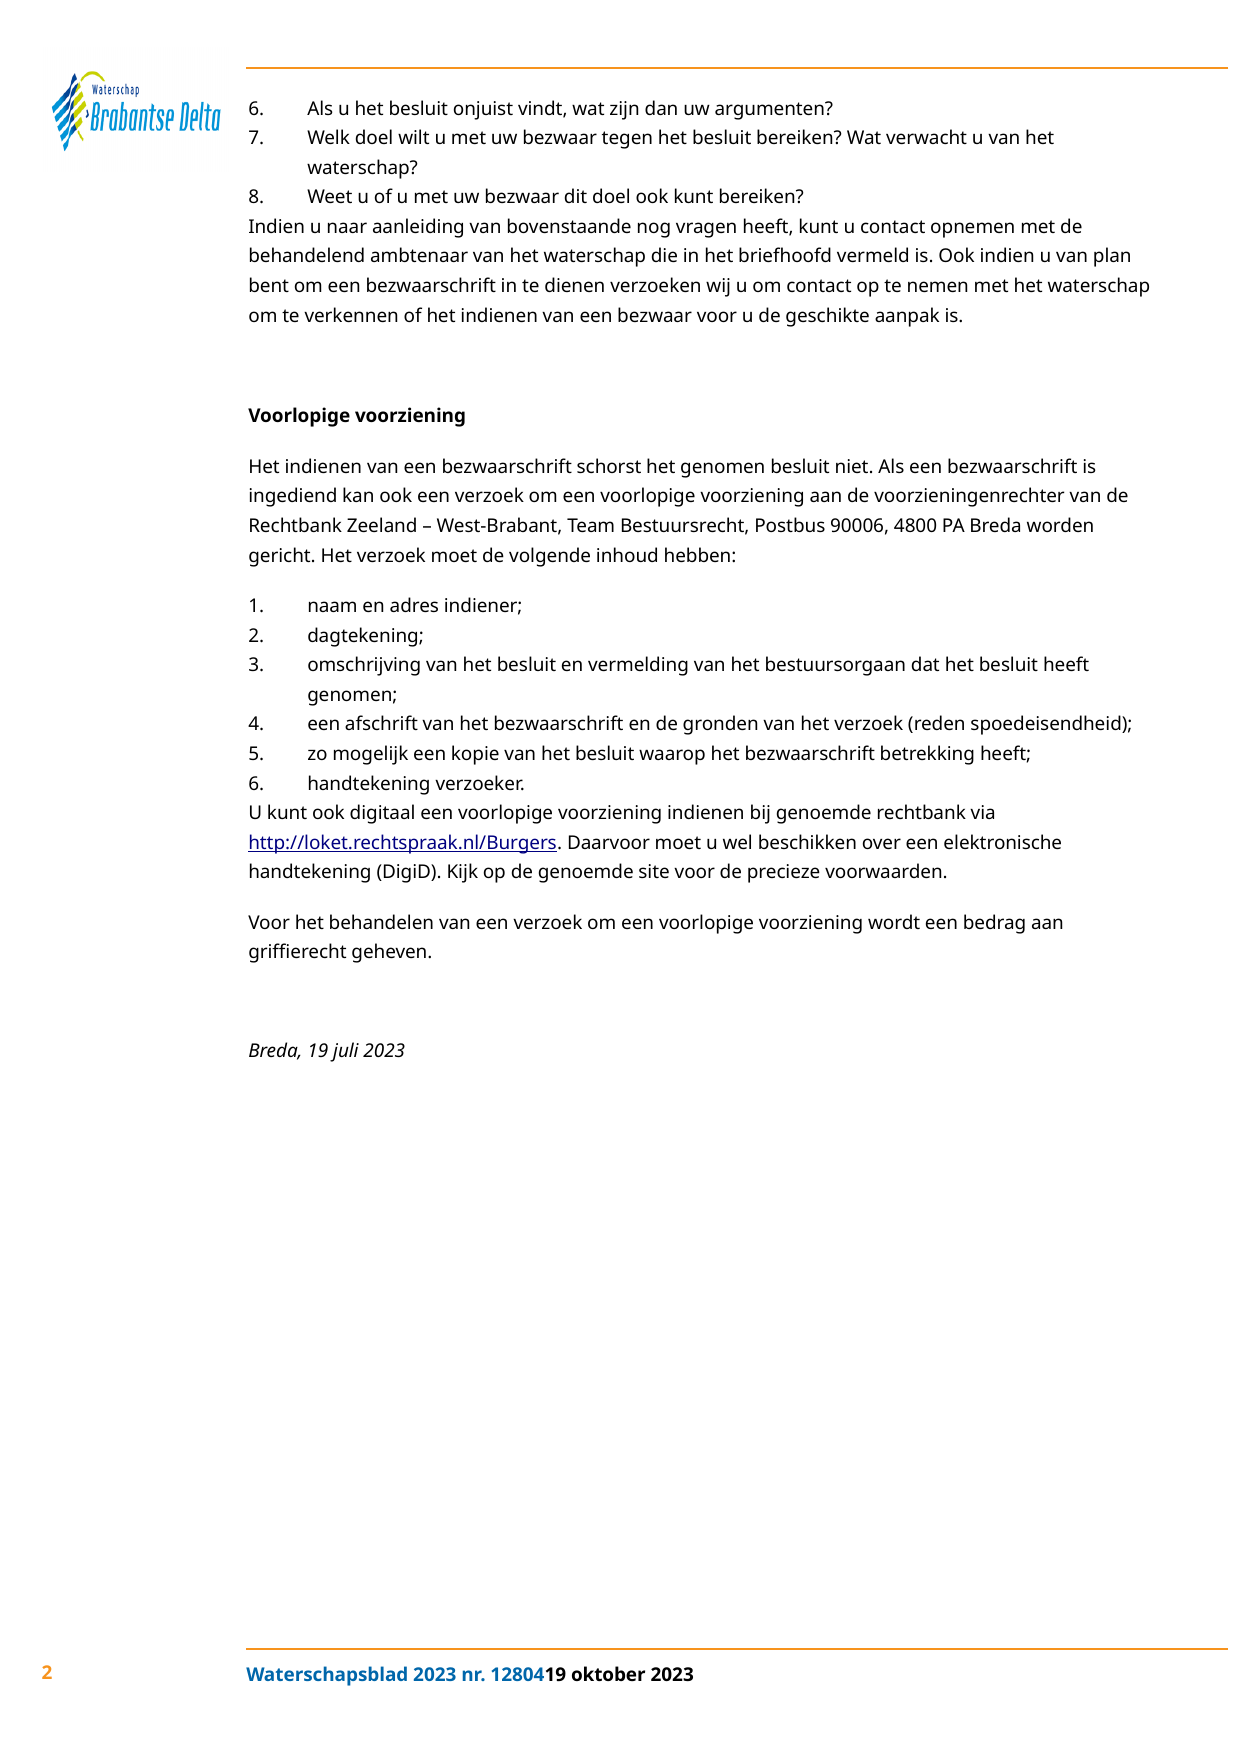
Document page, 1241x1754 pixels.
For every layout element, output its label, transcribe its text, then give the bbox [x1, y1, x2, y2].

list omschrijving van het besluit en vermelding van het bestuursorgaan dat het besluit heeft genomen; [248, 651, 1152, 707]
text U kunt ook digitaal een voorlopige voorziening indienen bij genoemde rechtbank via http://loket.rechtspraak.nl/Burgers. Daarvoor moet u wel beschikken over een elektronische handtekening (DigiD). Kijk op de genoemde site voor de precieze voorwaarden. [248, 799, 1152, 884]
text Indien u naar aanleiding van bovenstaande nog vragen heeft, kunt u contact opnemen met de behandelend ambtenaar van het waterschap die in het briefhoofd vermeld is. Ook indien u van plan bent om een bezwaarschrift in te dienen verzoeken wij u om contact op te nemen met het waterschap om te verkennen of het indienen van een bezwaar voor u de geschikte aanpak is. [248, 213, 1152, 328]
list handtekening verzoeker. [248, 770, 1152, 796]
text Breda, 19 juli 2023 [248, 1037, 1152, 1062]
list naam en adres indiener; [248, 592, 1152, 618]
list zo mogelijk een kopie van het besluit waarop het bezwaarschrift betrekking heeft; [248, 740, 1152, 766]
list Weet u of u met uw bezwaar dit doel ook kunt bereiken? [248, 183, 1152, 209]
text Voorlopige voorziening [248, 403, 1152, 428]
text Voor het behandelen van een verzoek om een voorlopige voorziening wordt een bedrag aan griffierecht geheven. [248, 909, 1152, 964]
picture [41, 47, 231, 172]
list Als u het besluit onjuist vindt, wat zijn dan uw argumenten? [248, 95, 1152, 121]
list dagtekening; [248, 622, 1152, 648]
list Welk doel wilt u met uw bezwaar tegen het besluit bereiken? Wat verwacht u van het waterschap? [248, 124, 1152, 180]
list een afschrift van het bezwaarschrift en de gronden van het verzoek (reden spoedeisendheid); [248, 711, 1152, 736]
text Het indienen van een bezwaarschrift schorst het genomen besluit niet. Als een bezwaarschrift is ingediend kan ook een verzoek om een voorlopige voorziening aan de voorzieningenrechter van de Rechtbank Zeeland – West-Brabant, Team Bestuursrecht, Postbus 90006, 4800 PA Breda worden gericht. Het verzoek moet de volgende inhoud hebben: [248, 453, 1152, 568]
